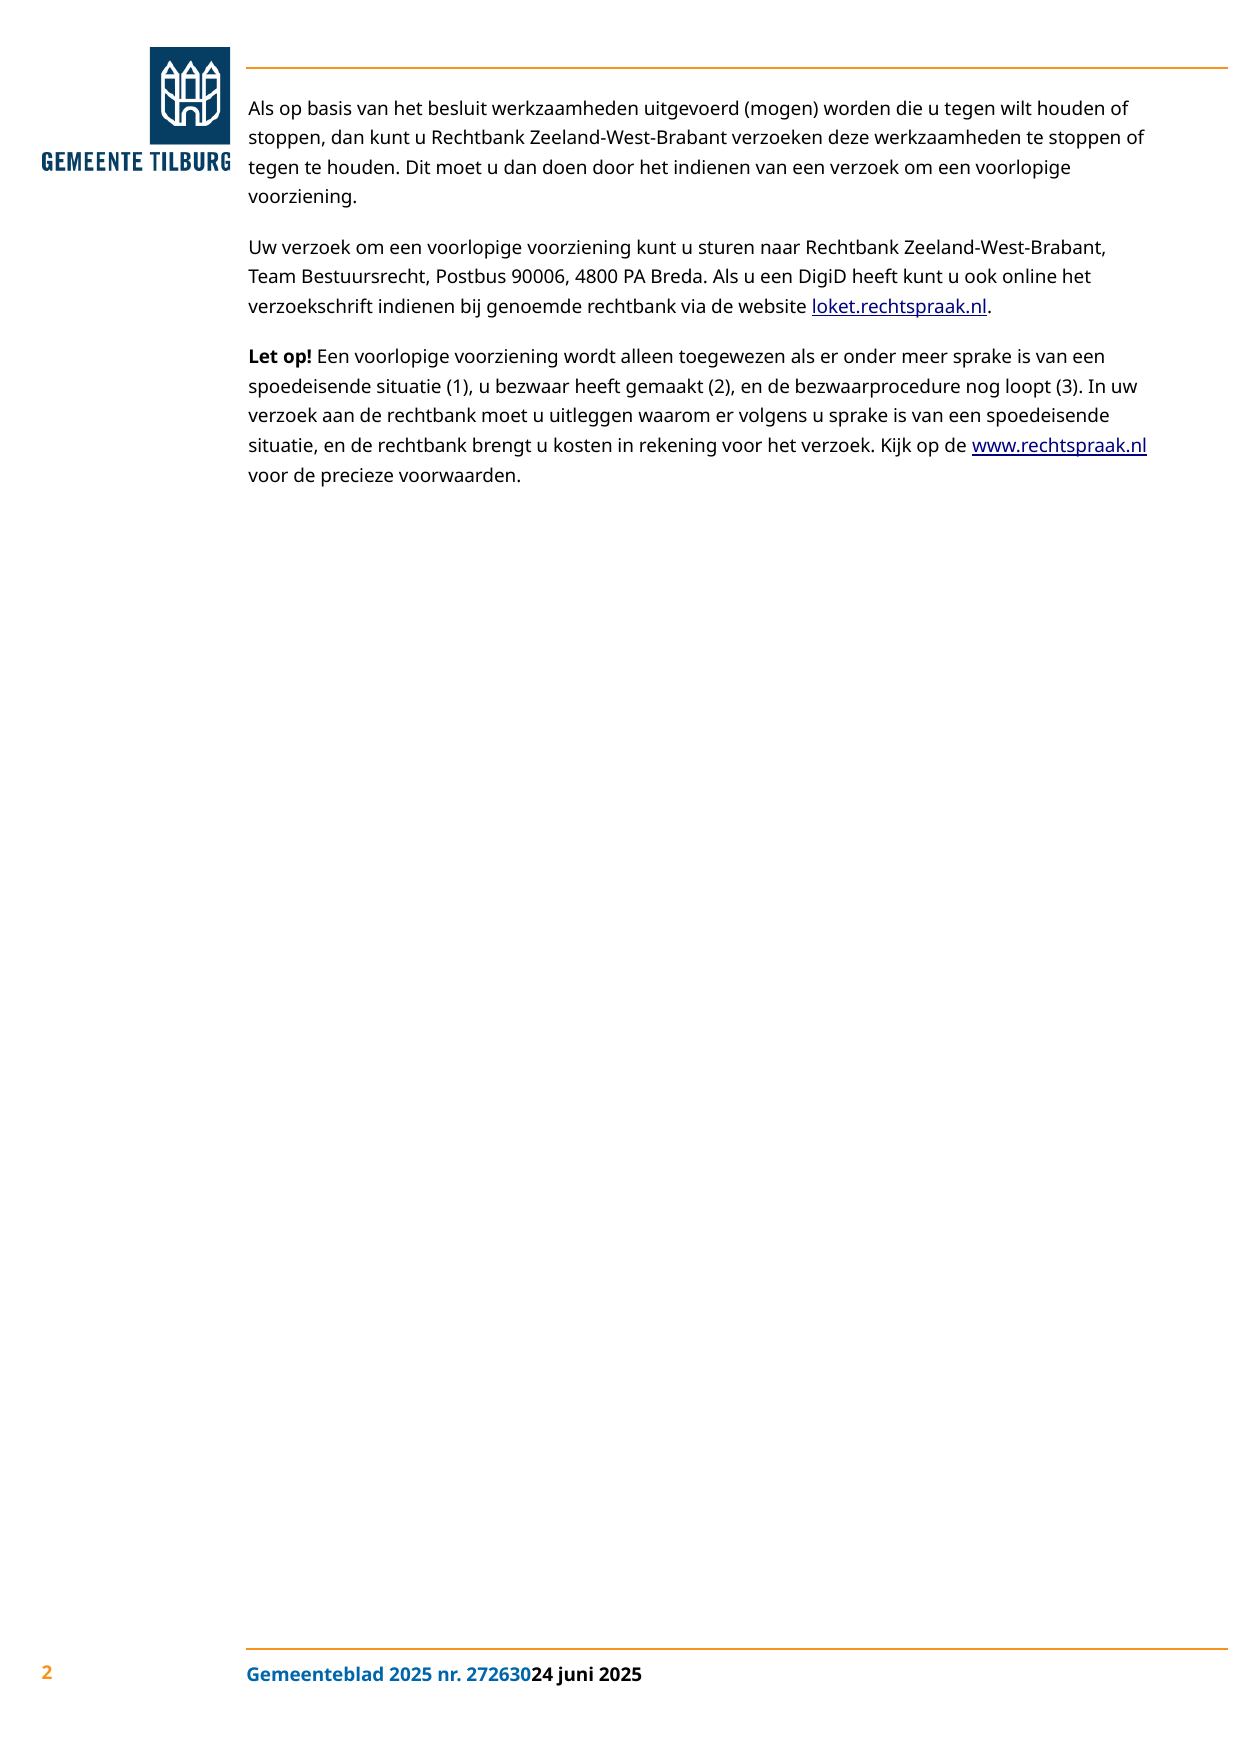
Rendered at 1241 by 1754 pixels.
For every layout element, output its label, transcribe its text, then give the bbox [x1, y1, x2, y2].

text Uw verzoek om een voorlopige voorziening kunt u sturen naar Rechtbank Zeeland-West-Brabant, Team Bestuursrecht, Postbus 90006, 4800 PA Breda. Als u een DigiD heeft kunt u ook online het verzoekschrift indienen bij genoemde rechtbank via de website loket.rechtspraak.nl. [248, 234, 1152, 319]
text Als op basis van het besluit werkzaamheden uitgevoerd (mogen) worden die u tegen wilt houden of stoppen, dan kunt u Rechtbank Zeeland-West-Brabant verzoeken deze werkzaamheden te stoppen of tegen te houden. Dit moet u dan doen door het indienen van een verzoek om een voorlopige voorziening. [248, 95, 1152, 209]
text Let op! Een voorlopige voorziening wordt alleen toegewezen als er onder meer sprake is van een spoedeisende situatie (1), u bezwaar heeft gemaakt (2), en de bezwaarprocedure nog loopt (3). In uw verzoek aan de rechtbank moet u uitleggen waarom er volgens u sprake is van een spoedeisende situatie, en de rechtbank brengt u kosten in rekening voor het verzoek. Kijk op de www.rechtspraak.nl voor de precieze voorwaarden. [248, 343, 1152, 488]
picture [41, 47, 231, 172]
